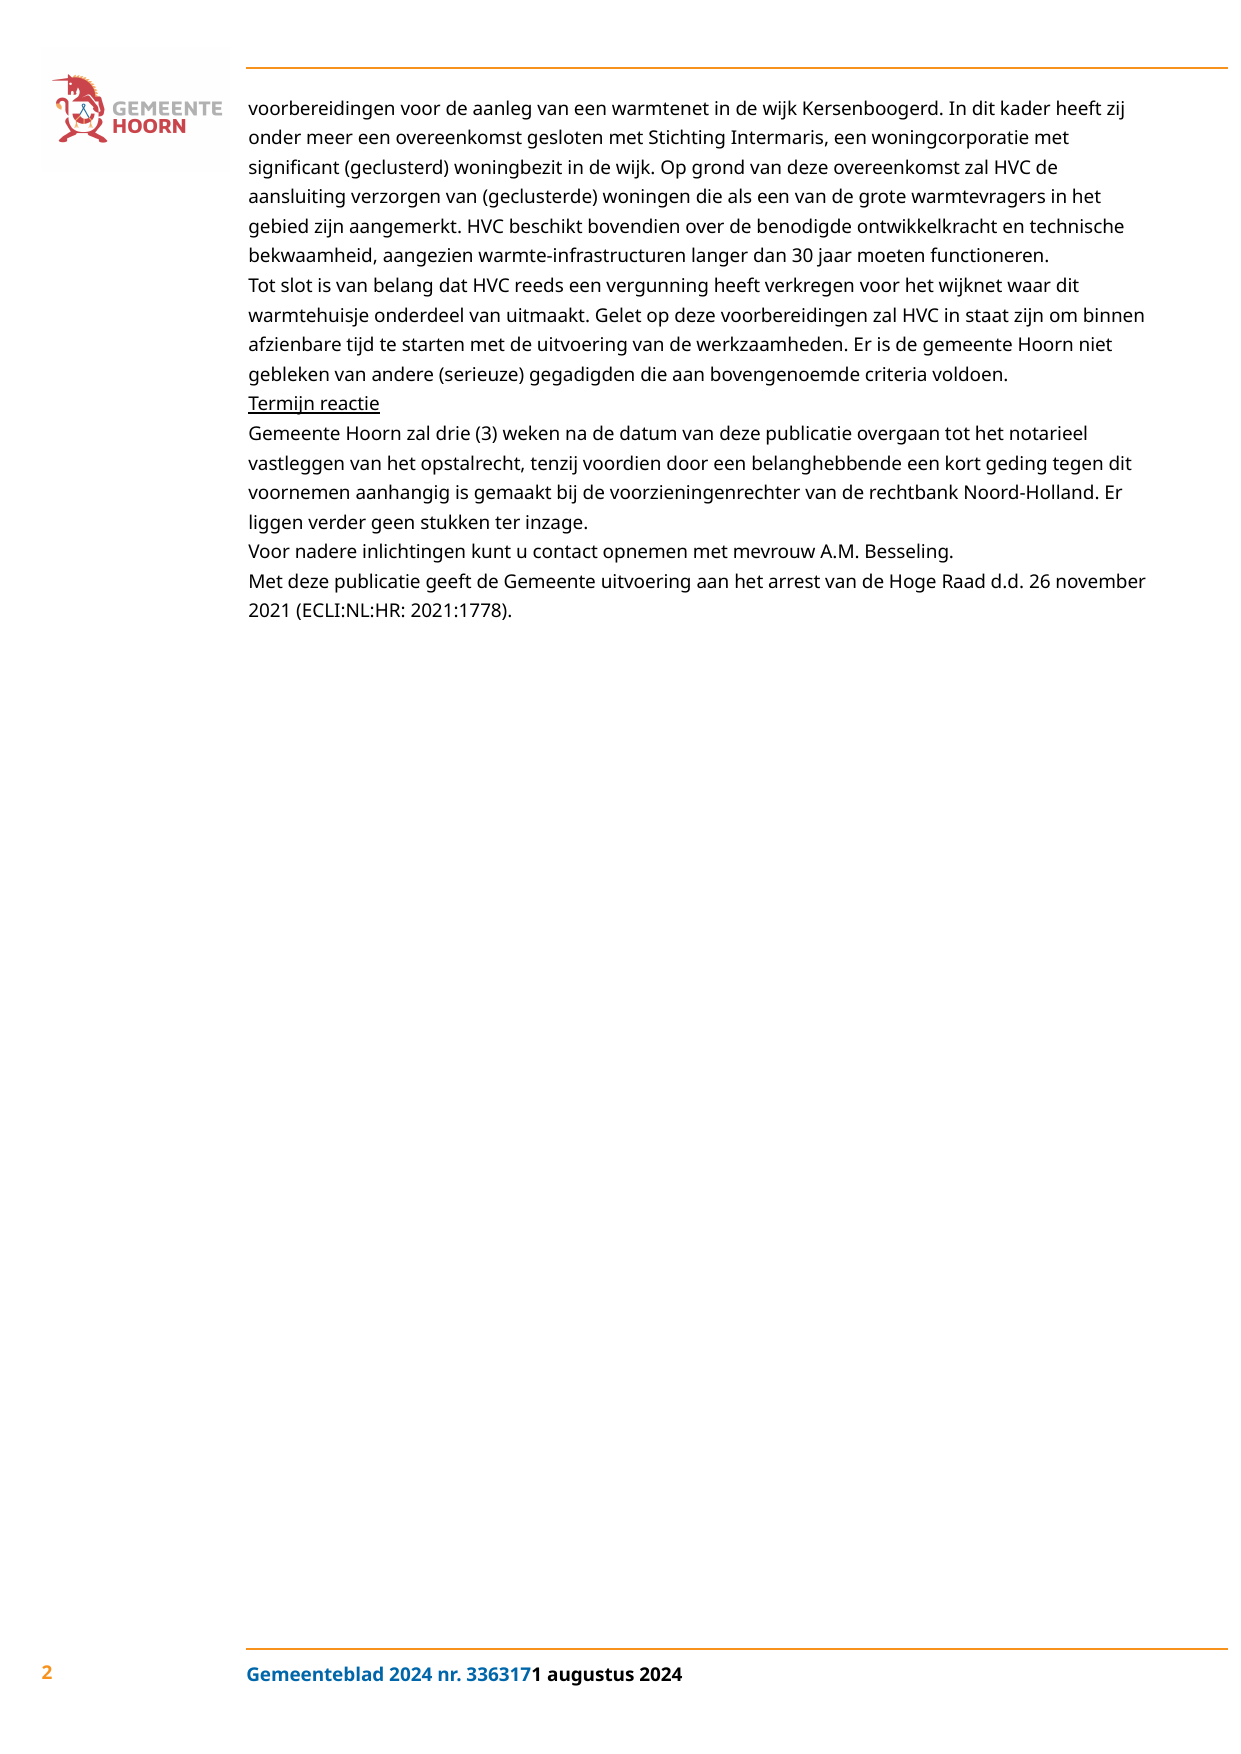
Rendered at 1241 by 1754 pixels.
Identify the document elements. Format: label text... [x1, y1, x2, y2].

picture [41, 47, 231, 172]
text Termijn reactie [248, 391, 1152, 416]
text Gemeente Hoorn zal drie (3) weken na de datum van deze publicatie overgaan tot het notarieel vastleggen van het opstalrecht, tenzij voordien door een belanghebbende een kort geding tegen dit voornemen aanhangig is gemaakt bij de voorzieningenrechter van de rechtbank Noord-Holland. Er liggen verder geen stukken ter inzage. [248, 420, 1152, 535]
text Tot slot is van belang dat HVC reeds een vergunning heeft verkregen voor het wijknet waar dit warmtehuisje onderdeel van uitmaakt. Gelet op deze voorbereidingen zal HVC in staat zijn om binnen afzienbare tijd te starten met de uitvoering van de werkzaamheden. Er is de gemeente Hoorn niet gebleken van andere (serieuze) gegadigden die aan bovengenoemde criteria voldoen. [248, 272, 1152, 387]
text Voor nadere inlichtingen kunt u contact opnemen met mevrouw A.M. Besseling. [248, 538, 1152, 564]
text voorbereidingen voor de aanleg van een warmtenet in de wijk Kersenboogerd. In dit kader heeft zij onder meer een overeenkomst gesloten met Stichting Intermaris, een woningcorporatie met significant (geclusterd) woningbezit in de wijk. Op grond van deze overeenkomst zal HVC de aansluiting verzorgen van (geclusterde) woningen die als een van de grote warmtevragers in het gebied zijn aangemerkt. HVC beschikt bovendien over de benodigde ontwikkelkracht en technische bekwaamheid, aangezien warmte-infrastructuren langer dan 30 jaar moeten functioneren. [248, 95, 1152, 268]
text Met deze publicatie geeft de Gemeente uitvoering aan het arrest van de Hoge Raad d.d. 26 november 2021 (ECLI:NL:HR: 2021:1778). [248, 568, 1152, 623]
